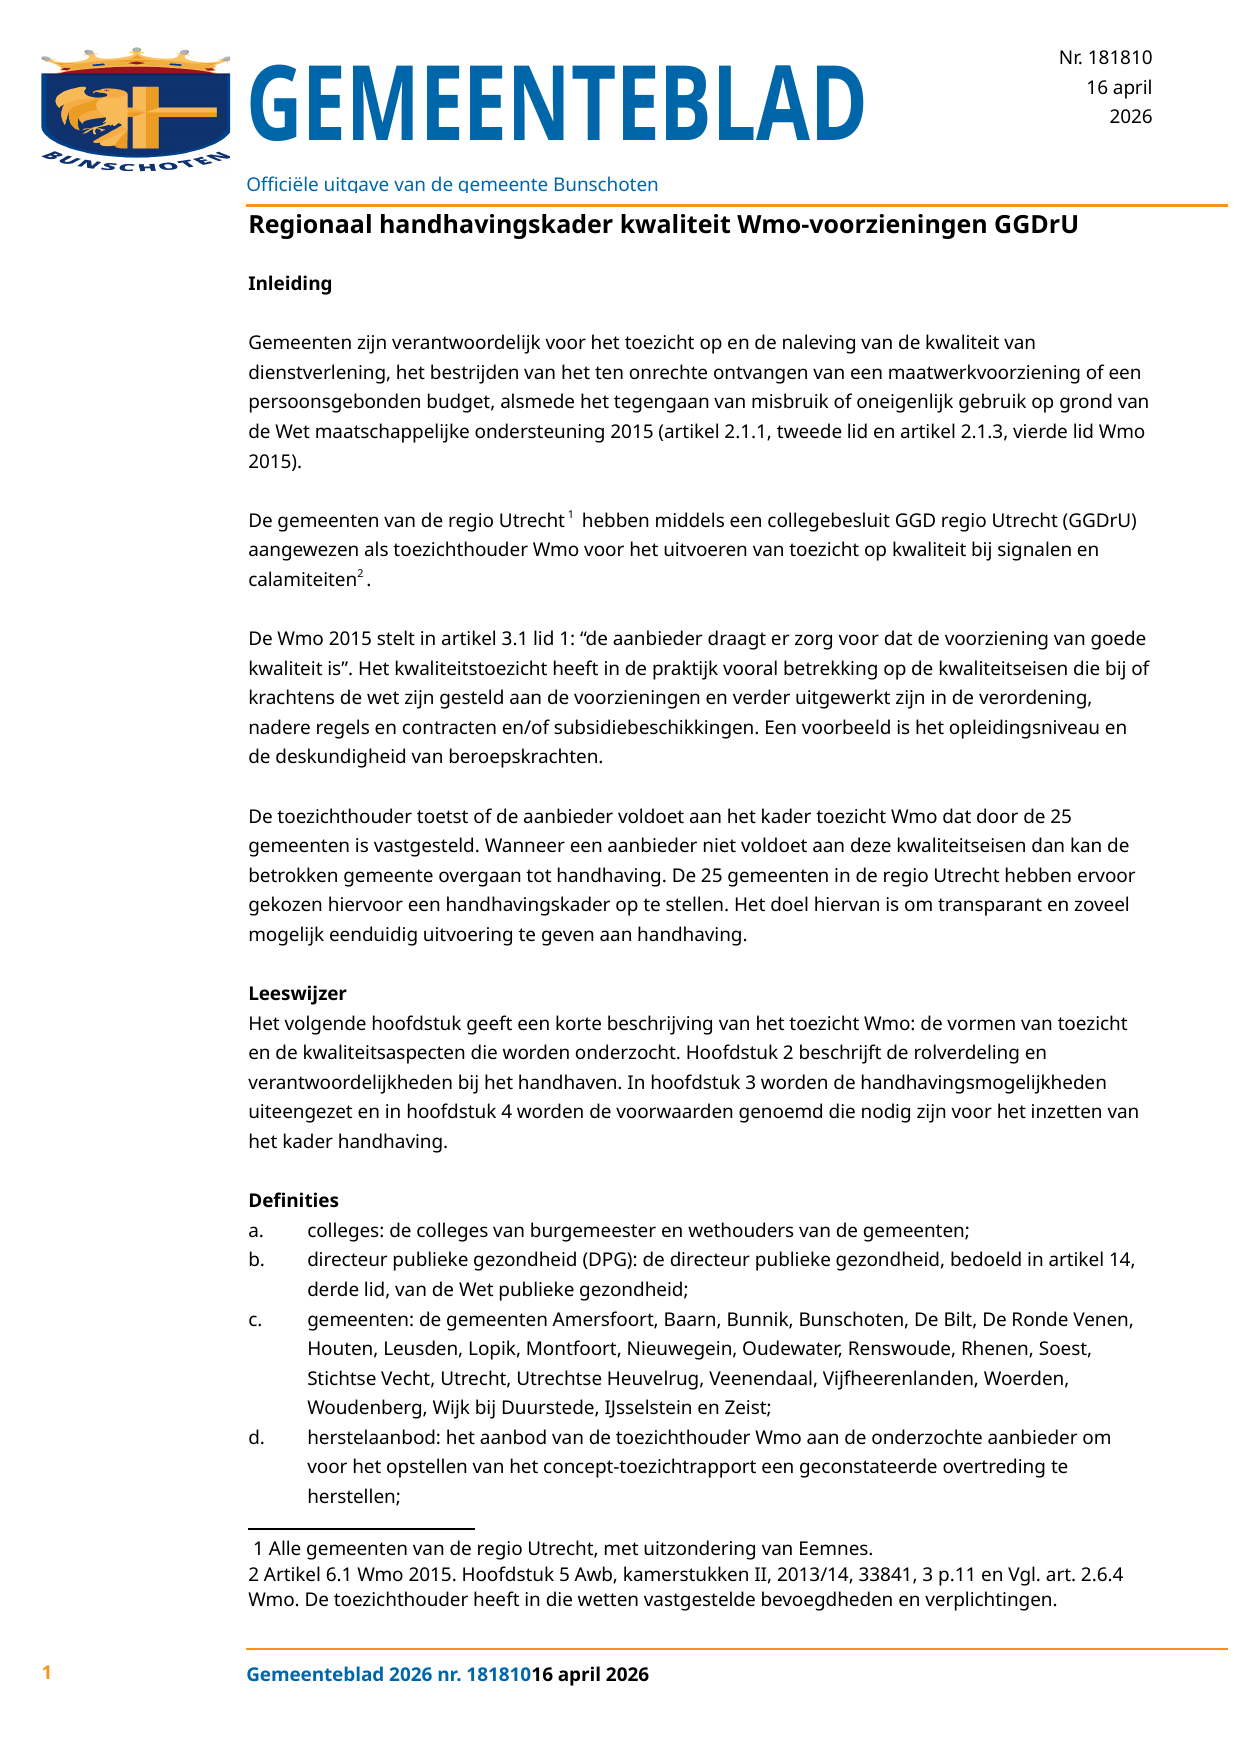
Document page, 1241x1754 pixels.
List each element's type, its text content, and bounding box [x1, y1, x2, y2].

list herstelaanbod: het aanbod van de toezichthouder Wmo aan de onderzochte aanbieder om voor het opstellen van het concept-toezichtrapport een geconstateerde overtreding te herstellen; [248, 1424, 1152, 1509]
text Leeswijzer [248, 980, 1152, 1006]
text Gemeenten zijn verantwoordelijk voor het toezicht op en de naleving van de kwaliteit van dienstverlening, het bestrijden van het ten onrechte ontvangen van een maatwerkvoorziening of een persoonsgebonden budget, alsmede het tegengaan van misbruik of oneigenlijk gebruik op grond van de Wet maatschappelijke ondersteuning 2015 (artikel 2.1.1, tweede lid en artikel 2.1.3, vierde lid Wmo 2015). [248, 329, 1152, 473]
text Alle gemeenten van de regio Utrecht, met uitzondering van Eemnes. [248, 1535, 1152, 1561]
text Definities [248, 1187, 1152, 1213]
list gemeenten: de gemeenten Amersfoort, Baarn, Bunnik, Bunschoten, De Bilt, De Ronde Venen, Houten, Leusden, Lopik, Montfoort, Nieuwegein, Oudewater, Renswoude, Rhenen, Soest, Stichtse Vecht, Utrecht, Utrechtse Heuvelrug, Veenendaal, Vijfheerenlanden, Woerden, Woudenberg, Wijk bij Duurstede, IJsselstein en Zeist; [248, 1306, 1152, 1420]
picture [41, 47, 231, 172]
list colleges: de colleges van burgemeester en wethouders van de gemeenten; [248, 1217, 1152, 1243]
text Regionaal handhavingskader kwaliteit Wmo-voorzieningen GGDrU [248, 207, 1152, 241]
text Inleiding [248, 270, 1152, 296]
text De toezichthouder toetst of de aanbieder voldoet aan het kader toezicht Wmo dat door de 25 gemeenten is vastgesteld. Wanneer een aanbieder niet voldoet aan deze kwaliteitseisen dan kan de betrokken gemeente overgaan tot handhaving. De 25 gemeenten in de regio Utrecht hebben ervoor gekozen hiervoor een handhavingskader op te stellen. Het doel hiervan is om transparant en zoveel mogelijk eenduidig uitvoering te geven aan handhaving. [248, 803, 1152, 947]
text De Wmo 2015 stelt in artikel 3.1 lid 1: “de aanbieder draagt er zorg voor dat de voorziening van goede kwaliteit is”. Het kwaliteitstoezicht heeft in de praktijk vooral betrekking op de kwaliteitseisen die bij of krachtens de wet zijn gesteld aan de voorzieningen en verder uitgewerkt zijn in de verordening, nadere regels en contracten en/of subsidiebeschikkingen. Een voorbeeld is het opleidingsniveau en de deskundigheid van beroepskrachten. [248, 625, 1152, 769]
text Het volgende hoofdstuk geeft een korte beschrijving van het toezicht Wmo: de vormen van toezicht en de kwaliteitsaspecten die worden onderzocht. Hoofdstuk 2 beschrijft de rolverdeling en verantwoordelijkheden bij het handhaven. In hoofdstuk 3 worden de handhavingsmogelijkheden uiteengezet en in hoofdstuk 4 worden de voorwaarden genoemd die nodig zijn voor het inzetten van het kader handhaving. [248, 1010, 1152, 1154]
text Artikel 6.1 Wmo 2015. Hoofdstuk 5 Awb, kamerstukken II, 2013/14, 33841, 3 p.11 en Vgl. art. 2.6.4 Wmo. De toezichthouder heeft in die wetten vastgestelde bevoegdheden en verplichtingen. [248, 1561, 1152, 1612]
text De gemeenten van de regio Utrecht hebben middels een collegebesluit GGD regio Utrecht (GGDrU) aangewezen als toezichthouder Wmo voor het uitvoeren van toezicht op kwaliteit bij signalen en calamiteiten. [248, 507, 1152, 592]
list directeur publieke gezondheid (DPG): de directeur publieke gezondheid, bedoeld in artikel 14, derde lid, van de Wet publieke gezondheid; [248, 1247, 1152, 1302]
